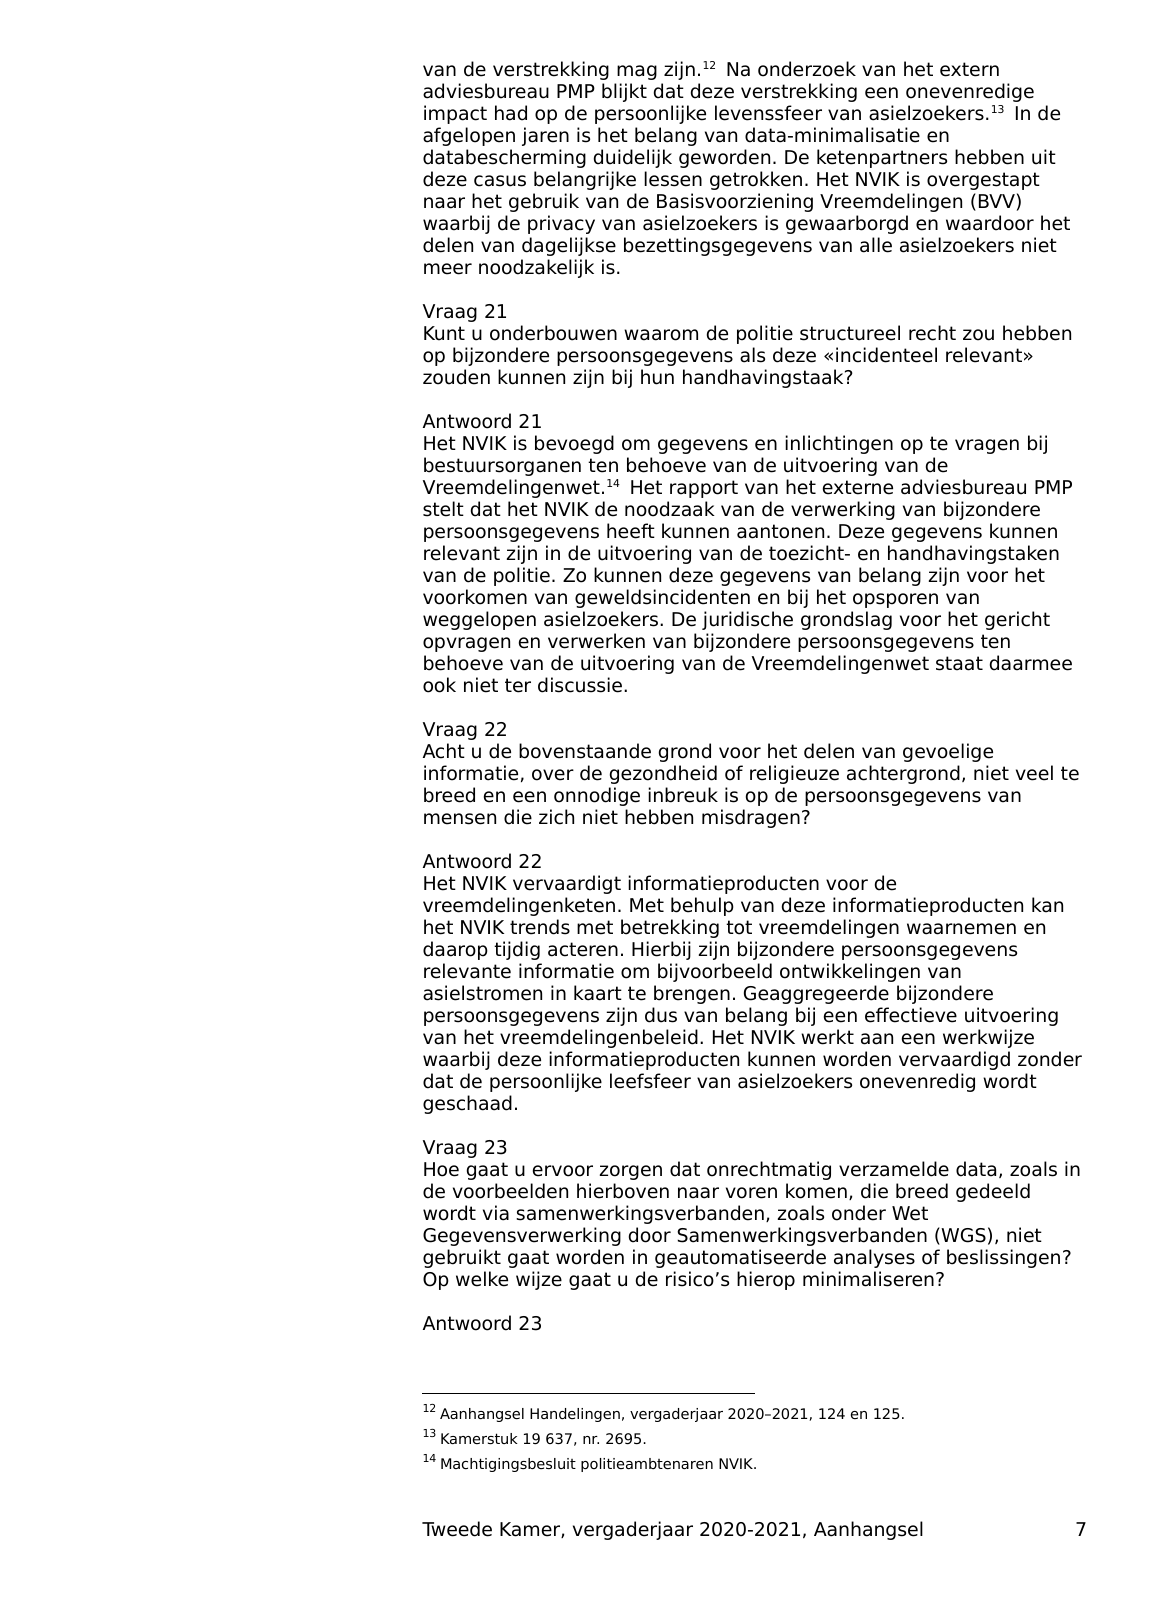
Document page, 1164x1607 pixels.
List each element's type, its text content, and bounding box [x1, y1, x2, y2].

text Machtigingsbesluit politieambtenaren NVIK. [422, 1452, 1087, 1474]
text van de verstrekking mag zijn. Na onderzoek van het extern adviesbureau PMP blijkt dat deze verstrekking een onevenredige impact had op de persoonlijke levenssfeer van asielzoekers. In de afgelopen jaren is het belang van data-minimalisatie en databescherming duidelijk geworden. De ketenpartners hebben uit deze casus belangrijke lessen getrokken. Het NVIK is overgestapt naar het gebruik van de Basisvoorziening Vreemdelingen (BVV) waarbij de privacy van asielzoekers is gewaarborgd en waardoor het delen van dagelijkse bezettingsgegevens van alle asielzoekers niet meer noodzakelijk is. [422, 59, 1087, 279]
text Antwoord 23 [422, 1313, 1087, 1335]
text Acht u de bovenstaande grond voor het delen van gevoelige informatie, over de gezondheid of religieuze achtergrond, niet veel te breed en een onnodige inbreuk is op de persoonsgegevens van mensen die zich niet hebben misdragen? [422, 741, 1087, 829]
text Hoe gaat u ervoor zorgen dat onrechtmatig verzamelde data, zoals in de voorbeelden hierboven naar voren komen, die breed gedeeld wordt via samenwerkingsverbanden, zoals onder Wet Gegevensverwerking door Samenwerkingsverbanden (WGS), niet gebruikt gaat worden in geautomatiseerde analyses of beslissingen? Op welke wijze gaat u de risico’s hierop minimaliseren? [422, 1159, 1087, 1291]
text Het NVIK is bevoegd om gegevens en inlichtingen op te vragen bij bestuursorganen ten behoeve van de uitvoering van de Vreemdelingenwet. Het rapport van het externe adviesbureau PMP stelt dat het NVIK de noodzaak van de verwerking van bijzondere persoonsgegevens heeft kunnen aantonen. Deze gegevens kunnen relevant zijn in de uitvoering van de toezicht- en handhavingstaken van de politie. Zo kunnen deze gegevens van belang zijn voor het voorkomen van geweldsincidenten en bij het opsporen van weggelopen asielzoekers. De juridische grondslag voor het gericht opvragen en verwerken van bijzondere persoonsgegevens ten behoeve van de uitvoering van de Vreemdelingenwet staat daarmee ook niet ter discussie. [422, 433, 1087, 697]
text Vraag 22 [422, 719, 1087, 741]
text Het NVIK vervaardigt informatieproducten voor de vreemdelingenketen. Met behulp van deze informatieproducten kan het NVIK trends met betrekking tot vreemdelingen waarnemen en daarop tijdig acteren. Hierbij zijn bijzondere persoonsgegevens relevante informatie om bijvoorbeeld ontwikkelingen van asielstromen in kaart te brengen. Geaggregeerde bijzondere persoonsgegevens zijn dus van belang bij een effectieve uitvoering van het vreemdelingenbeleid. Het NVIK werkt aan een werkwijze waarbij deze informatieproducten kunnen worden vervaardigd zonder dat de persoonlijke leefsfeer van asielzoekers onevenredig wordt geschaad. [422, 873, 1087, 1115]
text Vraag 21 [422, 301, 1087, 323]
text Antwoord 22 [422, 851, 1087, 873]
text Kamerstuk 19 637, nr. 2695. [422, 1427, 1087, 1449]
text Antwoord 21 [422, 411, 1087, 433]
text Kunt u onderbouwen waarom de politie structureel recht zou hebben op bijzondere persoonsgegevens als deze «incidenteel relevant» zouden kunnen zijn bij hun handhavingstaak? [422, 323, 1087, 389]
text Aanhangsel Handelingen, vergaderjaar 2020–2021, 124 en 125. [422, 1402, 1087, 1424]
text Vraag 23 [422, 1137, 1087, 1159]
